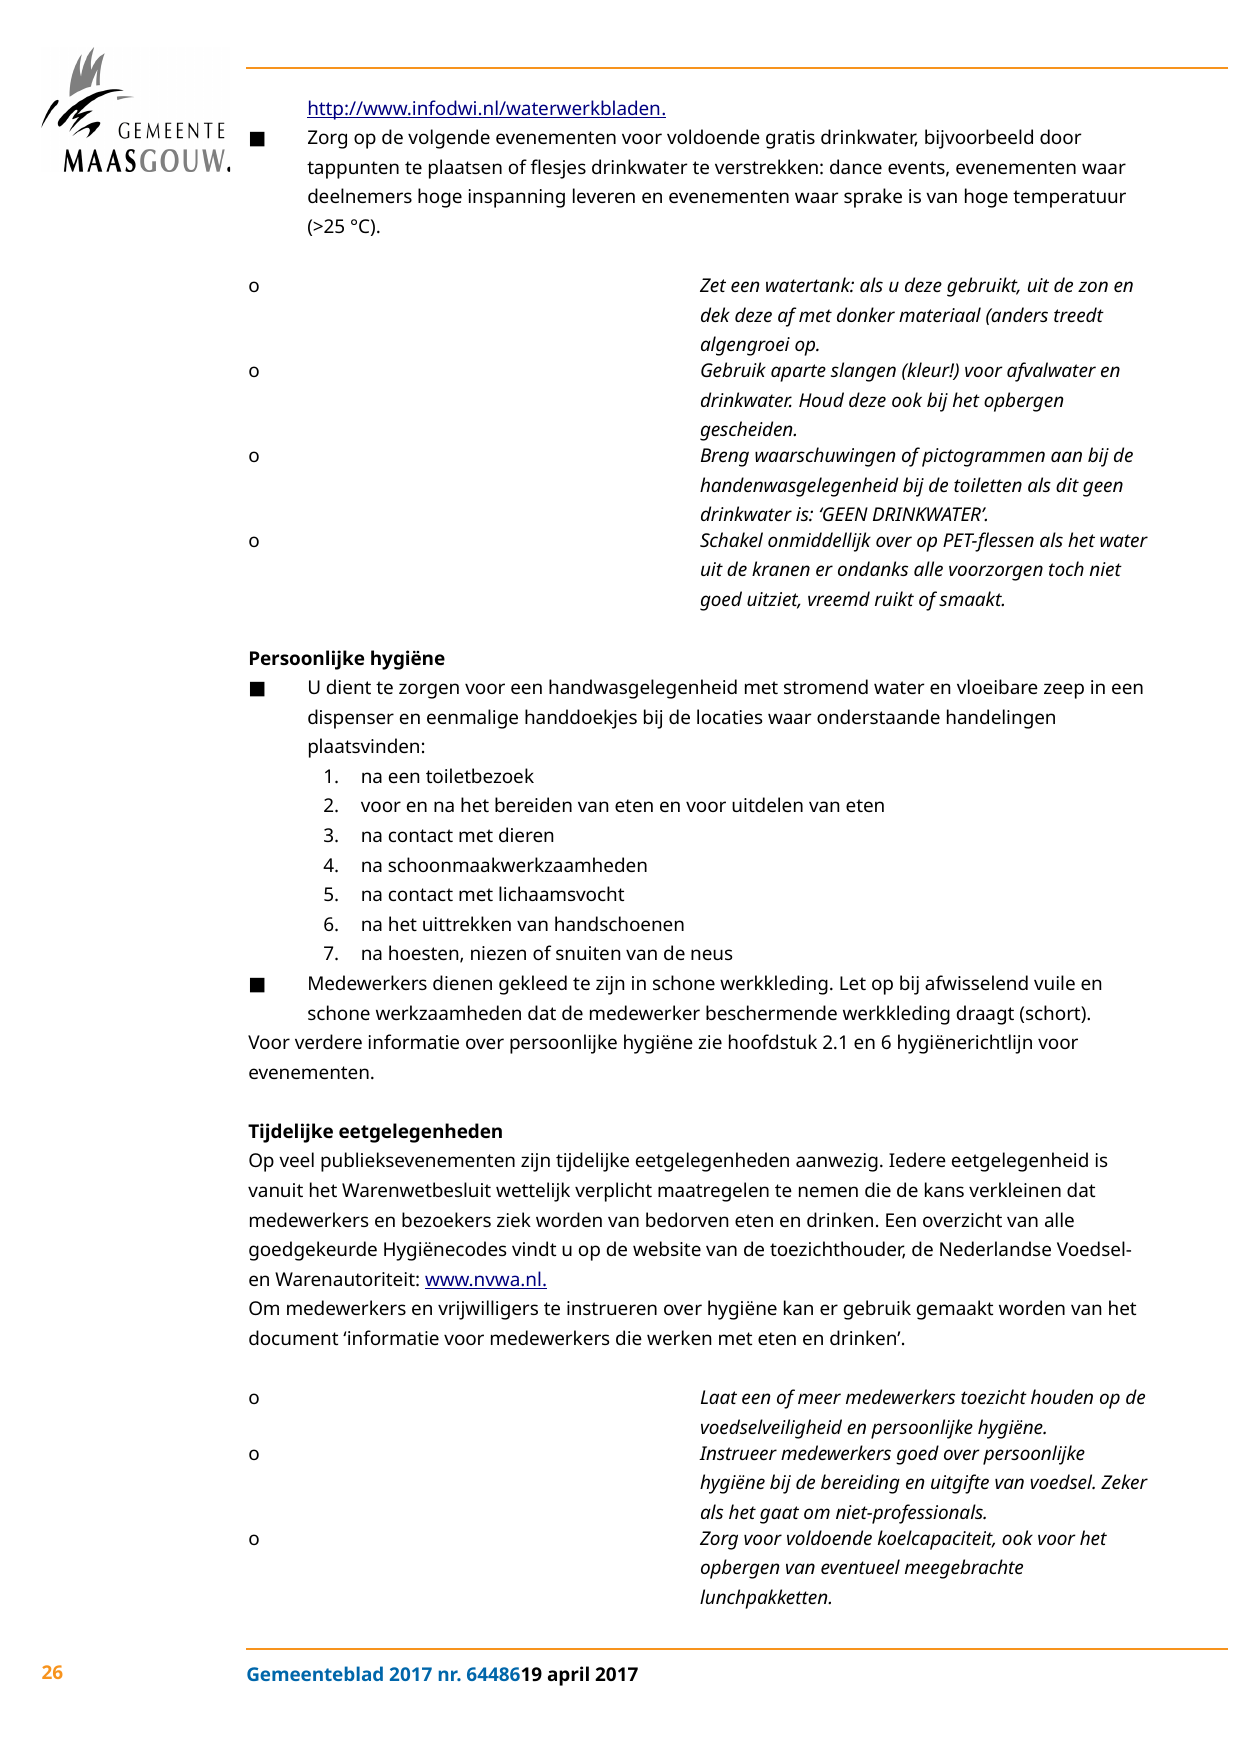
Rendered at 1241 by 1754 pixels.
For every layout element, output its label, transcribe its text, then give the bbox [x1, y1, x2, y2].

list na hoesten, niezen of snuiten van de neus [323, 941, 1152, 966]
list na contact met dieren [323, 822, 1152, 848]
table_cell o [248, 527, 700, 612]
table_cell Gebruik aparte slangen (kleur!) voor afvalwater en drinkwater. Houd deze ook bij het opbergen gescheiden. [700, 357, 1152, 442]
text Op veel publieksevenementen zijn tijdelijke eetgelegenheden aanwezig. Iedere eetgelegenheid is vanuit het Warenwetbesluit wettelijk verplicht maatregelen te nemen die de kans verkleinen dat medewerkers en bezoekers ziek worden van bedorven eten en drinken. Een overzicht van alle goedgekeurde Hygiënecodes vindt u op de website van de toezichthouder, de Nederlandse Voedsel- en Warenautoriteit: www.nvwa.nl. [248, 1148, 1152, 1292]
list na contact met lichaamsvocht [323, 881, 1152, 907]
table_header Zet een watertank: als u deze gebruikt, uit de zon en dek deze af met donker materiaal (anders treedt algengroei op. [700, 273, 1152, 357]
table_cell o [248, 442, 700, 527]
table_cell o [248, 357, 700, 442]
text Persoonlijke hygiëne [248, 645, 1152, 671]
table_header Laat een of meer medewerkers toezicht houden op de voedselveiligheid en persoonlijke hygiëne. [700, 1385, 1152, 1440]
text Tijdelijke eetgelegenheden [248, 1118, 1152, 1144]
table_cell o [248, 1525, 700, 1609]
table_cell Breng waarschuwingen of pictogrammen aan bij de handenwasgelegenheid bij de toiletten als dit geen drinkwater is: ‘GEEN DRINKWATER’. [700, 442, 1152, 527]
table_cell o [248, 1440, 700, 1525]
text Om medewerkers en vrijwilligers te instrueren over hygiëne kan er gebruik gemaakt worden van het document ‘informatie voor medewerkers die werken met eten en drinken’. [248, 1296, 1152, 1351]
table_header o [248, 273, 700, 357]
list U dient te zorgen voor een handwasgelegenheid met stromend water en vloeibare zeep in een dispenser en eenmalige handdoekjes bij de locaties waar onderstaande handelingen plaatsvinden: [248, 674, 1152, 759]
list na schoonmaakwerkzaamheden [323, 852, 1152, 878]
text Voor verdere informatie over persoonlijke hygiëne zie hoofdstuk 2.1 en 6 hygiënerichtlijn voor evenementen. [248, 1029, 1152, 1085]
picture [41, 47, 231, 172]
table_header o [248, 1385, 700, 1440]
list voor en na het bereiden van eten en voor uitdelen van eten [323, 793, 1152, 818]
list Medewerkers dienen gekleed te zijn in schone werkkleding. Let op bij afwisselend vuile en schone werkzaamheden dat de medewerker beschermende werkkleding draagt (schort). [248, 970, 1152, 1026]
list na het uittrekken van handschoenen [323, 911, 1152, 937]
list http://www.infodwi.nl/waterwerkbladen. [248, 95, 1152, 121]
list na een toiletbezoek [323, 763, 1152, 789]
table_cell Zorg voor voldoende koelcapaciteit, ook voor het opbergen van eventueel meegebrachte lunchpakketten. [700, 1525, 1152, 1609]
table_cell Instrueer medewerkers goed over persoonlijke hygiëne bij de bereiding en uitgifte van voedsel. Zeker als het gaat om niet-professionals. [700, 1440, 1152, 1525]
table_cell Schakel onmiddellijk over op PET-flessen als het water uit de kranen er ondanks alle voorzorgen toch niet goed uitziet, vreemd ruikt of smaakt. [700, 527, 1152, 612]
list Zorg op de volgende evenementen voor voldoende gratis drinkwater, bijvoorbeeld door tappunten te plaatsen of flesjes drinkwater te verstrekken: dance events, evenementen waar deelnemers hoge inspanning leveren en evenementen waar sprake is van hoge temperatuur (>25 °C). [248, 124, 1152, 239]
